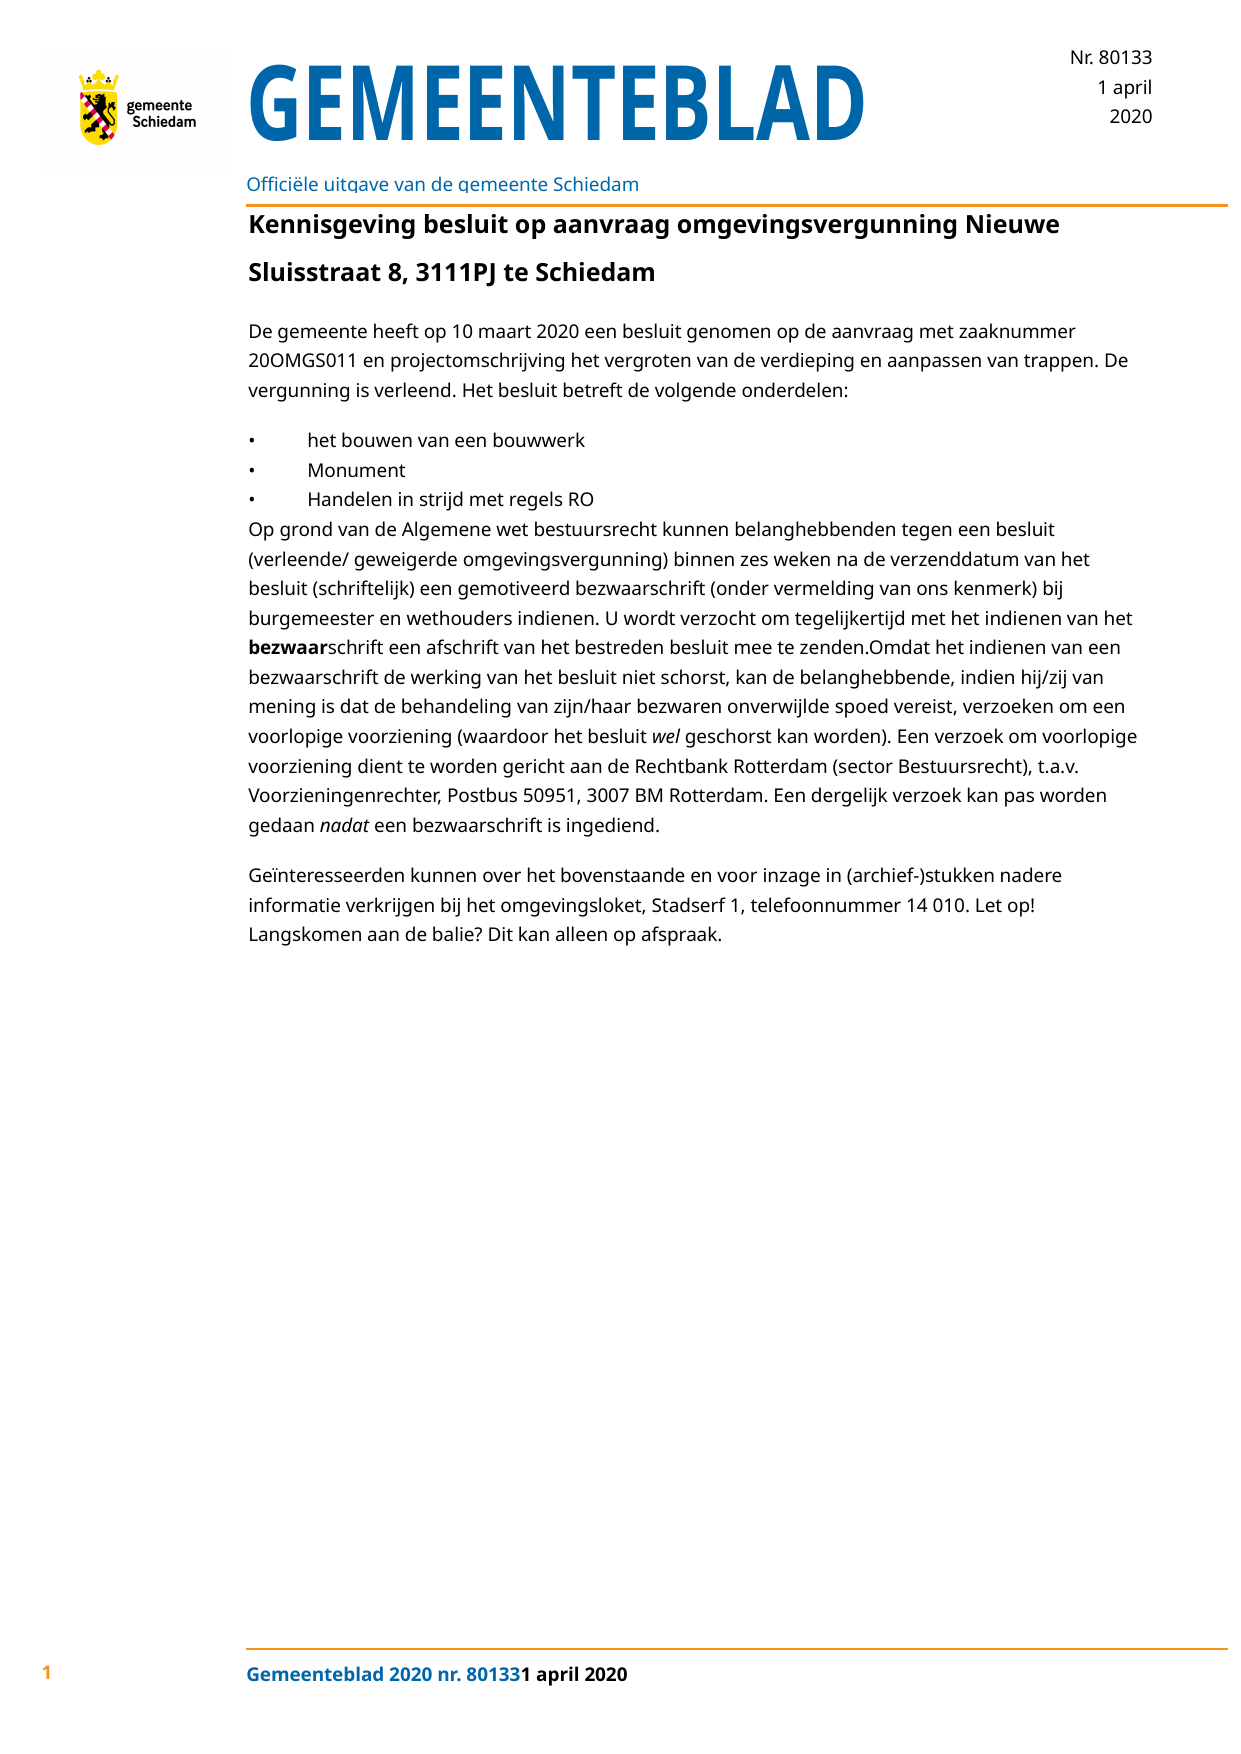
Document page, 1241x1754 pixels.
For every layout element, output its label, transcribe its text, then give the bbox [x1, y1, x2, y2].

text Op grond van de Algemene wet bestuursrecht kunnen belanghebbenden tegen een besluit (verleende/ geweigerde omgevingsvergunning) binnen zes weken na de verzenddatum van het besluit (schriftelijk) een gemotiveerd bezwaarschrift (onder vermelding van ons kenmerk) bij burgemeester en wethouders indienen. U wordt verzocht om tegelijkertijd met het indienen van het bezwaarschrift een afschrift van het bestreden besluit mee te zenden.Omdat het indienen van een bezwaarschrift de werking van het besluit niet schorst, kan de belanghebbende, indien hij/zij van mening is dat de behandeling van zijn/haar bezwaren onverwijlde spoed vereist, verzoeken om een voorlopige voorziening (waardoor het besluit wel geschorst kan worden). Een verzoek om voorlopige voorziening dient te worden gericht aan de Rechtbank Rotterdam (sector Bestuursrecht), t.a.v. Voorzieningenrechter, Postbus 50951, 3007 BM Rotterdam. Een dergelijk verzoek kan pas worden gedaan nadat een bezwaarschrift is ingediend. [248, 516, 1152, 838]
picture [41, 47, 231, 172]
list het bouwen van een bouwwerk [248, 427, 1152, 453]
text Kennisgeving besluit op aanvraag omgevingsvergunning Nieuwe Sluisstraat 8, 3111PJ te Schiedam [248, 207, 1152, 288]
text Geïnteresseerden kunnen over het bovenstaande en voor inzage in (archief-)stukken nadere informatie verkrijgen bij het omgevingsloket, Stadserf 1, telefoonnummer 14 010. Let op! Langskomen aan de balie? Dit kan alleen op afspraak. [248, 862, 1152, 947]
list Handelen in strijd met regels RO [248, 487, 1152, 512]
text De gemeente heeft op 10 maart 2020 een besluit genomen op de aanvraag met zaaknummer 20OMGS011 en projectomschrijving het vergroten van de verdieping en aanpassen van trappen. De vergunning is verleend. Het besluit betreft de volgende onderdelen: [248, 318, 1152, 403]
list Monument [248, 457, 1152, 483]
